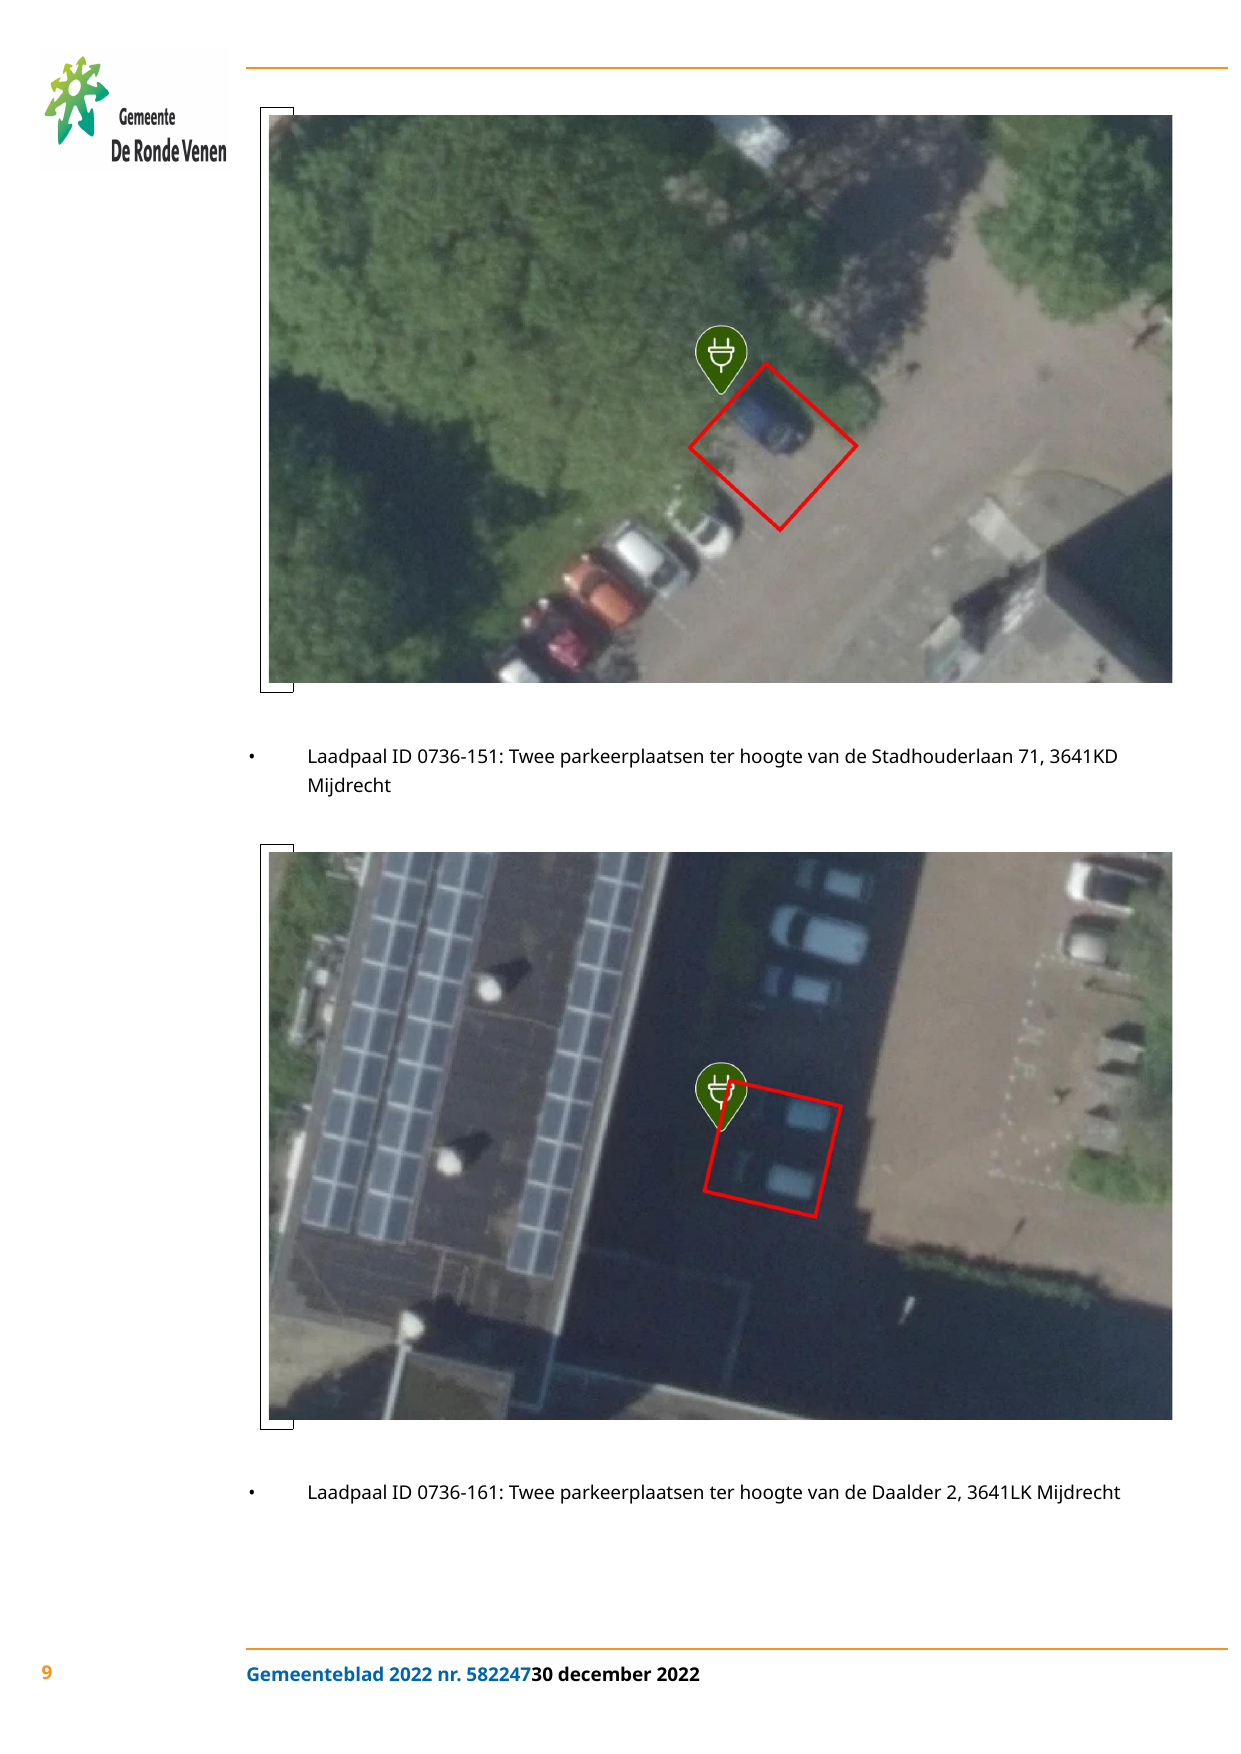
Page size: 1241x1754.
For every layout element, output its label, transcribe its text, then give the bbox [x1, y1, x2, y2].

picture [41, 47, 231, 172]
list Laadpaal ID 0736-151: Twee parkeerplaatsen ter hoogte van de Stadhouderlaan 71, 3641KD Mijdrecht [248, 743, 1152, 798]
picture [268, 852, 1173, 1420]
picture [268, 115, 1173, 683]
list Laadpaal ID 0736-161: Twee parkeerplaatsen ter hoogte van de Daalder 2, 3641LK Mijdrecht [248, 1479, 1152, 1505]
